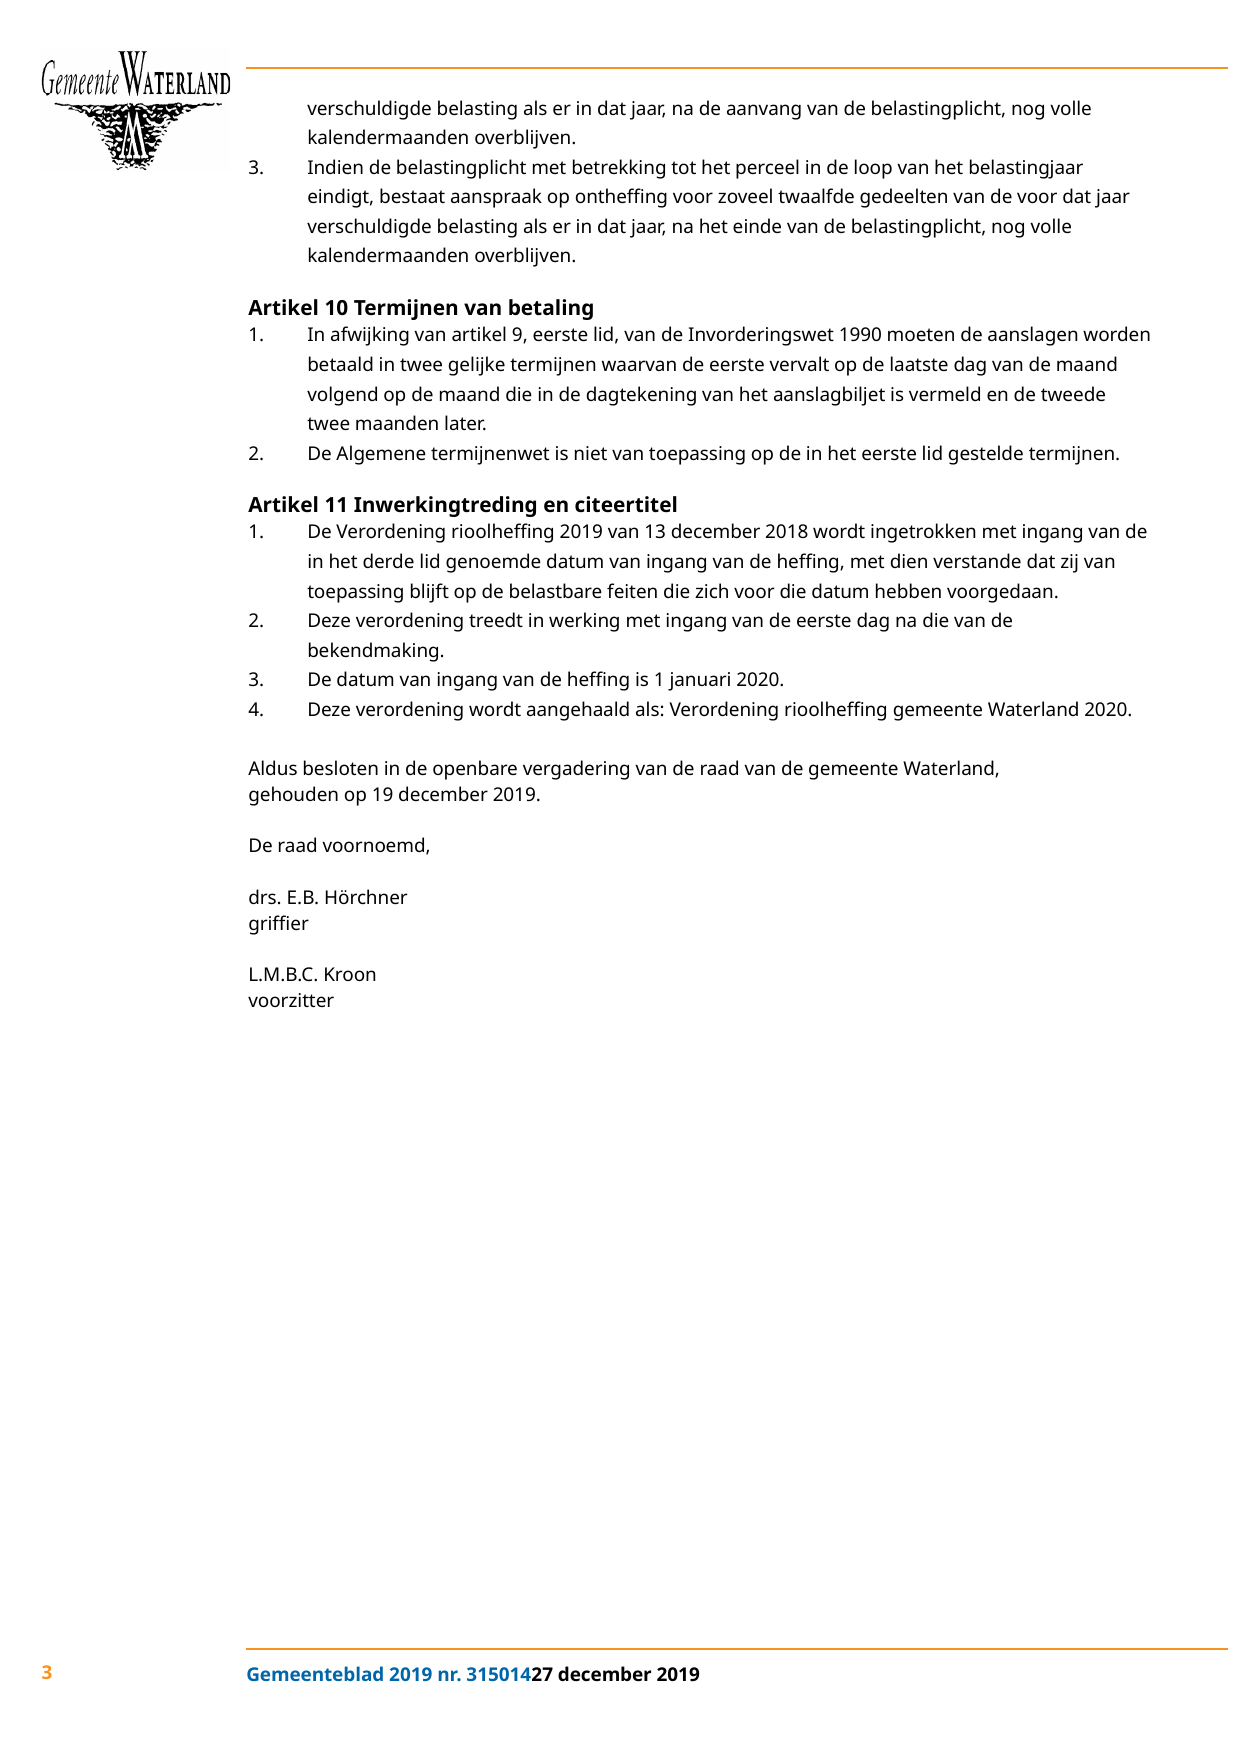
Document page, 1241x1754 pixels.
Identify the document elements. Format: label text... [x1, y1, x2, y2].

text voorzitter [248, 987, 1152, 1013]
text Aldus besloten in de openbare vergadering van de raad van de gemeente Waterland, [248, 755, 1152, 781]
list De Algemene termijnenwet is niet van toepassing op de in het eerste lid gestelde termijnen. [248, 440, 1152, 466]
text griffier [248, 910, 1152, 936]
picture [41, 47, 231, 172]
list In afwijking van artikel 9, eerste lid, van de Invorderingswet 1990 moeten de aanslagen worden betaald in twee gelijke termijnen waarvan de eerste vervalt op de laatste dag van de maand volgend op de maand die in de dagtekening van het aanslagbiljet is vermeld en de tweede twee maanden later. [248, 322, 1152, 436]
list De datum van ingang van de heffing is 1 januari 2020. [248, 667, 1152, 692]
list Deze verordening treedt in werking met ingang van de eerste dag na die van de bekendmaking. [248, 607, 1152, 663]
text De raad voornoemd, [248, 833, 1152, 858]
list verschuldigde belasting als er in dat jaar, na de aanvang van de belastingplicht, nog volle kalendermaanden overblijven. [248, 95, 1152, 150]
list Indien de belastingplicht met betrekking tot het perceel in de loop van het belastingjaar eindigt, bestaat aanspraak op ontheffing voor zoveel twaalfde gedeelten van de voor dat jaar verschuldigde belasting als er in dat jaar, na het einde van de belastingplicht, nog volle kalendermaanden overblijven. [248, 154, 1152, 268]
text L.M.B.C. Kroon [248, 961, 1152, 987]
text Artikel 11 Inwerkingtreding en citeertitel [248, 490, 1152, 519]
list Deze verordening wordt aangehaald als: Verordening rioolheffing gemeente Waterland 2020. [248, 696, 1152, 722]
text gehouden op 19 december 2019. [248, 781, 1152, 807]
list De Verordening rioolheffing 2019 van 13 december 2018 wordt ingetrokken met ingang van de in het derde lid genoemde datum van ingang van de heffing, met dien verstande dat zij van toepassing blijft op de belastbare feiten die zich voor die datum hebben voorgedaan. [248, 519, 1152, 604]
text Artikel 10 Termijnen van betaling [248, 293, 1152, 322]
text drs. E.B. Hörchner [248, 884, 1152, 910]
